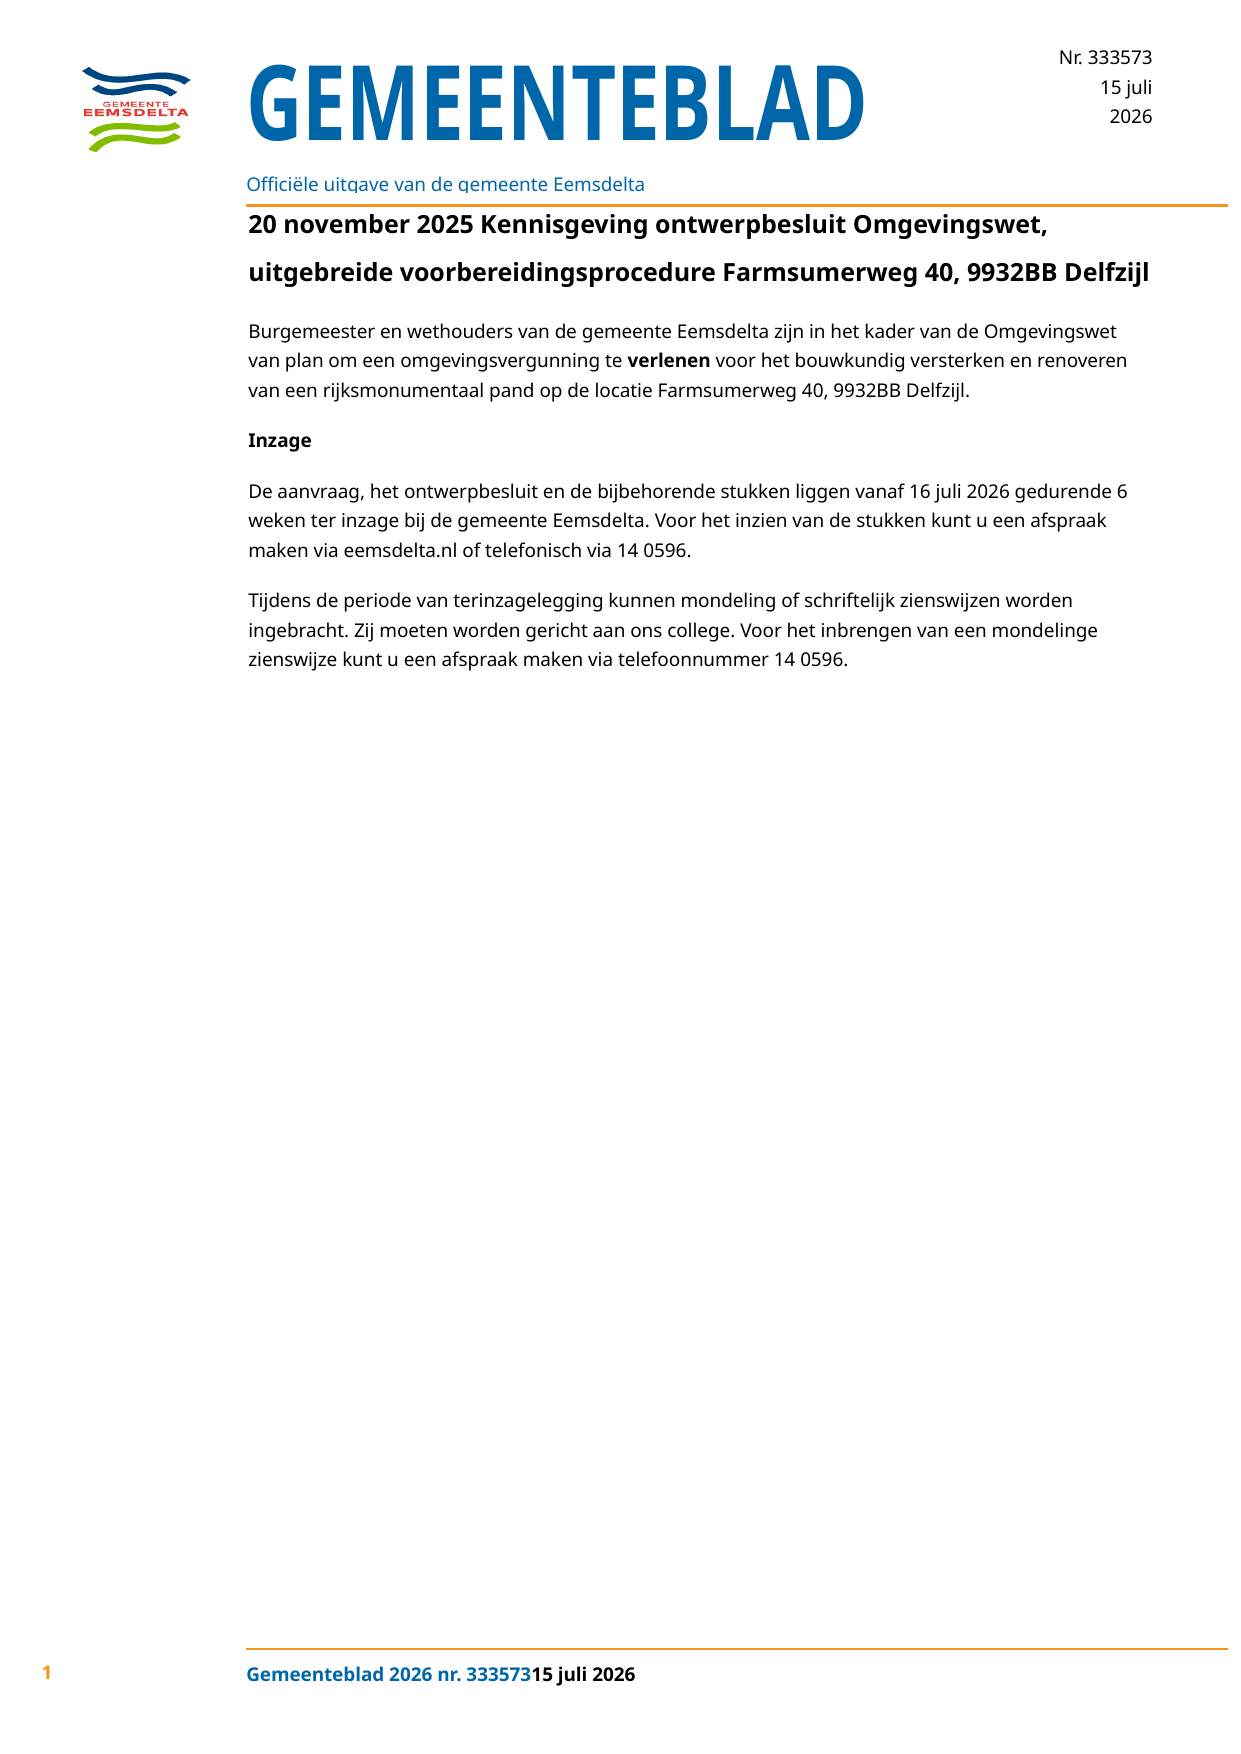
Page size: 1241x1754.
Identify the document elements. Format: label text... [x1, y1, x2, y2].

picture [41, 47, 231, 172]
text 20 november 2025 Kennisgeving ontwerpbesluit Omgevingswet, uitgebreide voorbereidingsprocedure Farmsumerweg 40, 9932BB Delfzijl [248, 207, 1152, 288]
text Burgemeester en wethouders van de gemeente Eemsdelta zijn in het kader van de Omgevingswet van plan om een omgevingsvergunning te verlenen voor het bouwkundig versterken en renoveren van een rijksmonumentaal pand op de locatie Farmsumerweg 40, 9932BB Delfzijl. [248, 318, 1152, 403]
text De aanvraag, het ontwerpbesluit en de bijbehorende stukken liggen vanaf 16 juli 2026 gedurende 6 weken ter inzage bij de gemeente Eemsdelta. Voor het inzien van de stukken kunt u een afspraak maken via eemsdelta.nl of telefonisch via 14 0596. [248, 478, 1152, 563]
text Inzage [248, 427, 1152, 453]
text Tijdens de periode van terinzagelegging kunnen mondeling of schriftelijk zienswijzen worden ingebracht. Zij moeten worden gericht aan ons college. Voor het inbrengen van een mondelinge zienswijze kunt u een afspraak maken via telefoonnummer 14 0596. [248, 587, 1152, 672]
